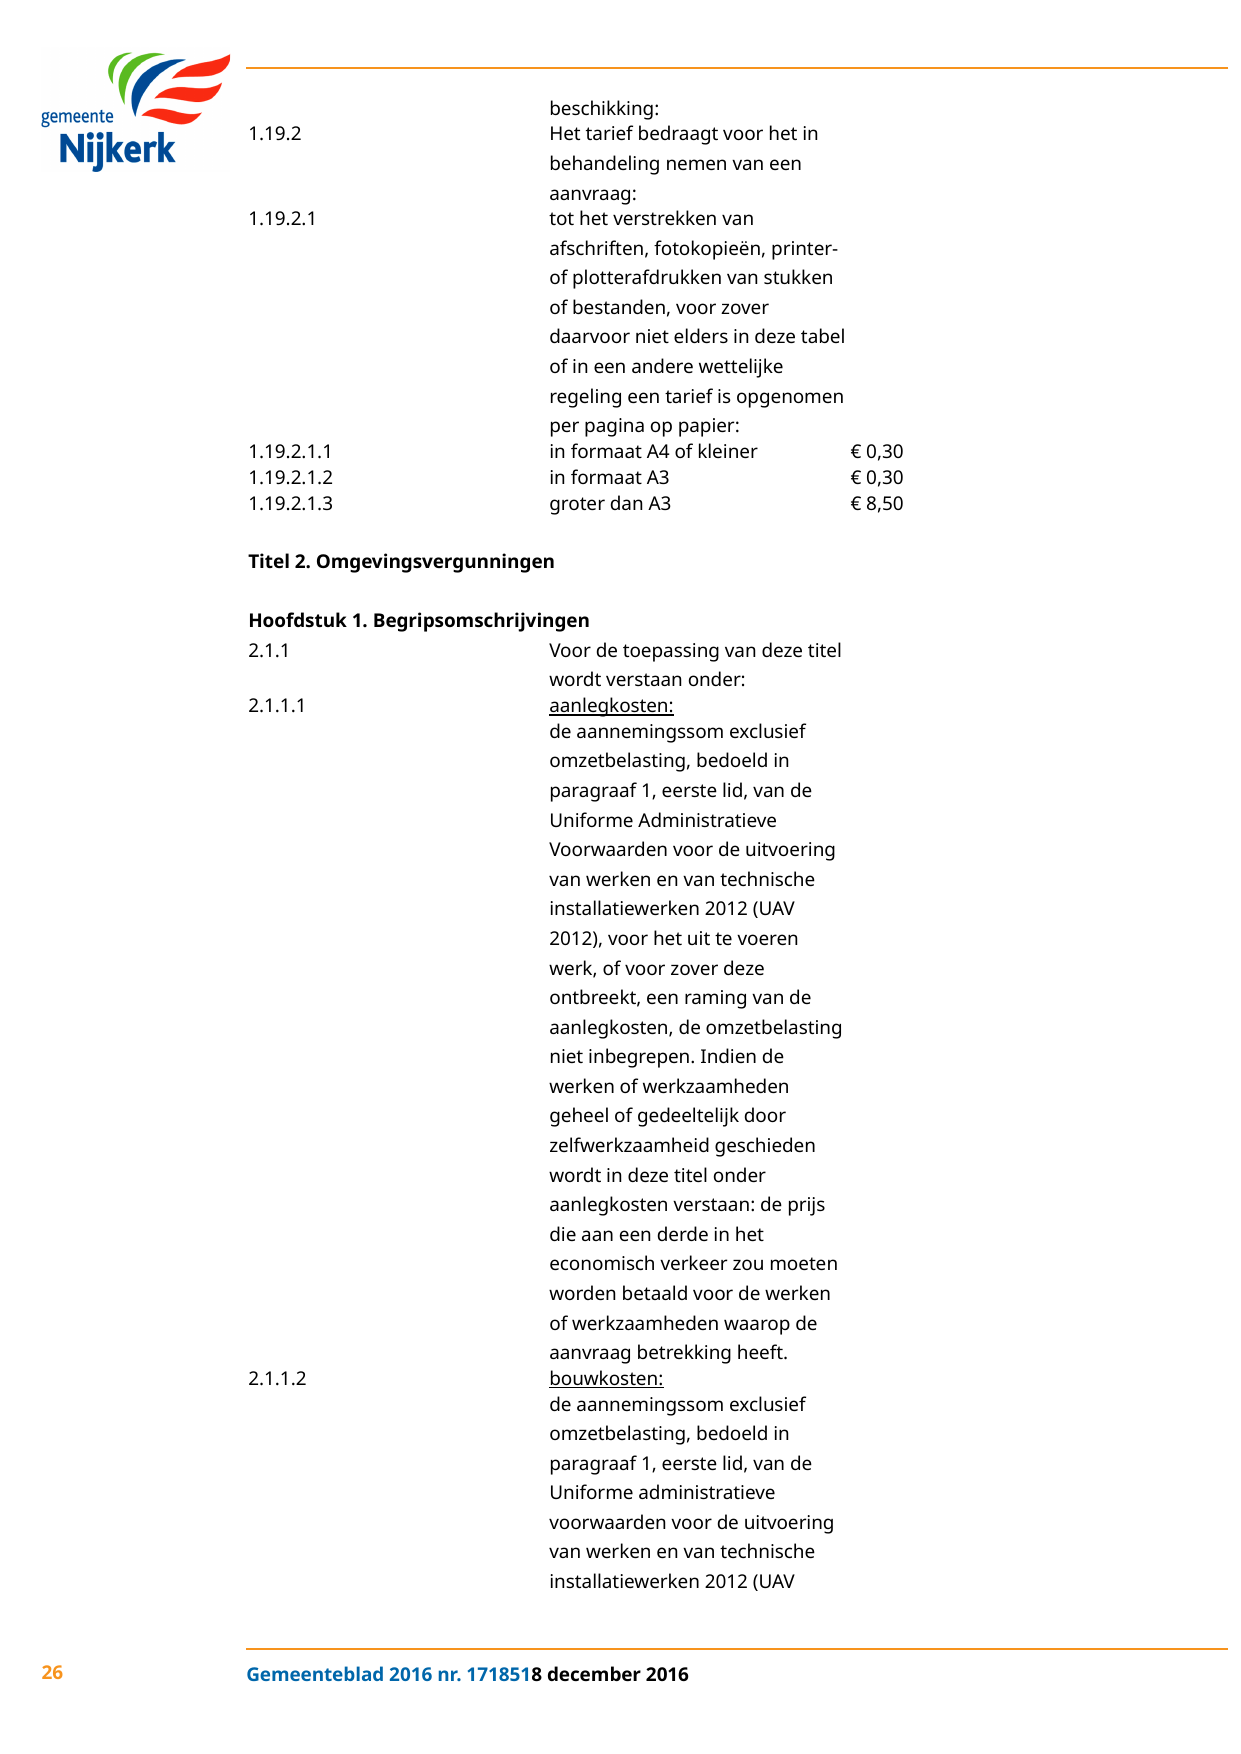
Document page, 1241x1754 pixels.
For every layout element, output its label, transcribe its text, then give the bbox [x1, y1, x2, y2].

table_header [850, 637, 1152, 692]
table_cell 1.19.2.1.2 [248, 464, 549, 490]
text Titel 2. Omgevingsvergunningen [248, 548, 1152, 574]
table_cell [850, 718, 1152, 1365]
table_cell groter dan A3 [549, 490, 850, 515]
table_cell € 0,30 [850, 438, 1152, 464]
table_cell 1.19.2.1.3 [248, 490, 549, 515]
table_cell de aannemingssom exclusief omzetbelasting, bedoeld in paragraaf 1, eerste lid, van de Uniforme Administratieve Voorwaarden voor de uitvoering van werken en van technische installatiewerken 2012 (UAV 2012), voor het uit te voeren werk, of voor zover deze ontbreekt, een raming van de aanlegkosten, de omzetbelasting niet inbegrepen. Indien de werken of werkzaamheden geheel of gedeeltelijk door zelfwerkzaamheid geschieden wordt in deze titel onder aanlegkosten verstaan: de prijs die aan een derde in het economisch verkeer zou moeten worden betaald voor de werken of werkzaamheden waarop de aanvraag betrekking heeft. [549, 718, 850, 1365]
table_cell 2.1.1.2 [248, 1365, 549, 1391]
table_header 2.1.1 [248, 637, 549, 692]
table_cell aanlegkosten: [549, 693, 850, 718]
table_cell [248, 95, 549, 121]
table_header Voor de toepassing van deze titel wordt verstaan onder: [549, 637, 850, 692]
table_cell [850, 95, 1152, 121]
table_cell [248, 718, 549, 1365]
table_cell [248, 1391, 549, 1594]
table_cell beschikking: [549, 95, 850, 121]
table_cell [850, 1365, 1152, 1391]
table_cell € 0,30 [850, 464, 1152, 490]
picture [41, 47, 231, 172]
table_cell 1.19.2.1.1 [248, 438, 549, 464]
table_cell bouwkosten: [549, 1365, 850, 1391]
table_cell 2.1.1.1 [248, 693, 549, 718]
table_cell [850, 205, 1152, 438]
table_cell 1.19.2.1 [248, 205, 549, 438]
table_cell in formaat A3 [549, 464, 850, 490]
table_cell tot het verstrekken van afschriften, fotokopieën, printer- of plotterafdrukken van stukken of bestanden, voor zover daarvoor niet elders in deze tabel of in een andere wettelijke regeling een tarief is opgenomen per pagina op papier: [549, 205, 850, 438]
table_cell in formaat A4 of kleiner [549, 438, 850, 464]
table_cell [850, 693, 1152, 718]
table_cell € 8,50 [850, 490, 1152, 515]
table_cell [850, 121, 1152, 205]
table_cell 1.19.2 [248, 121, 549, 205]
table_cell Het tarief bedraagt voor het in behandeling nemen van een aanvraag: [549, 121, 850, 205]
table_cell de aannemingssom exclusief omzetbelasting, bedoeld in paragraaf 1, eerste lid, van de Uniforme administratieve voorwaarden voor de uitvoering van werken en van technische installatiewerken 2012 (UAV [549, 1391, 850, 1594]
table_cell [850, 1391, 1152, 1594]
text Hoofdstuk 1. Begripsomschrijvingen [248, 607, 1152, 633]
